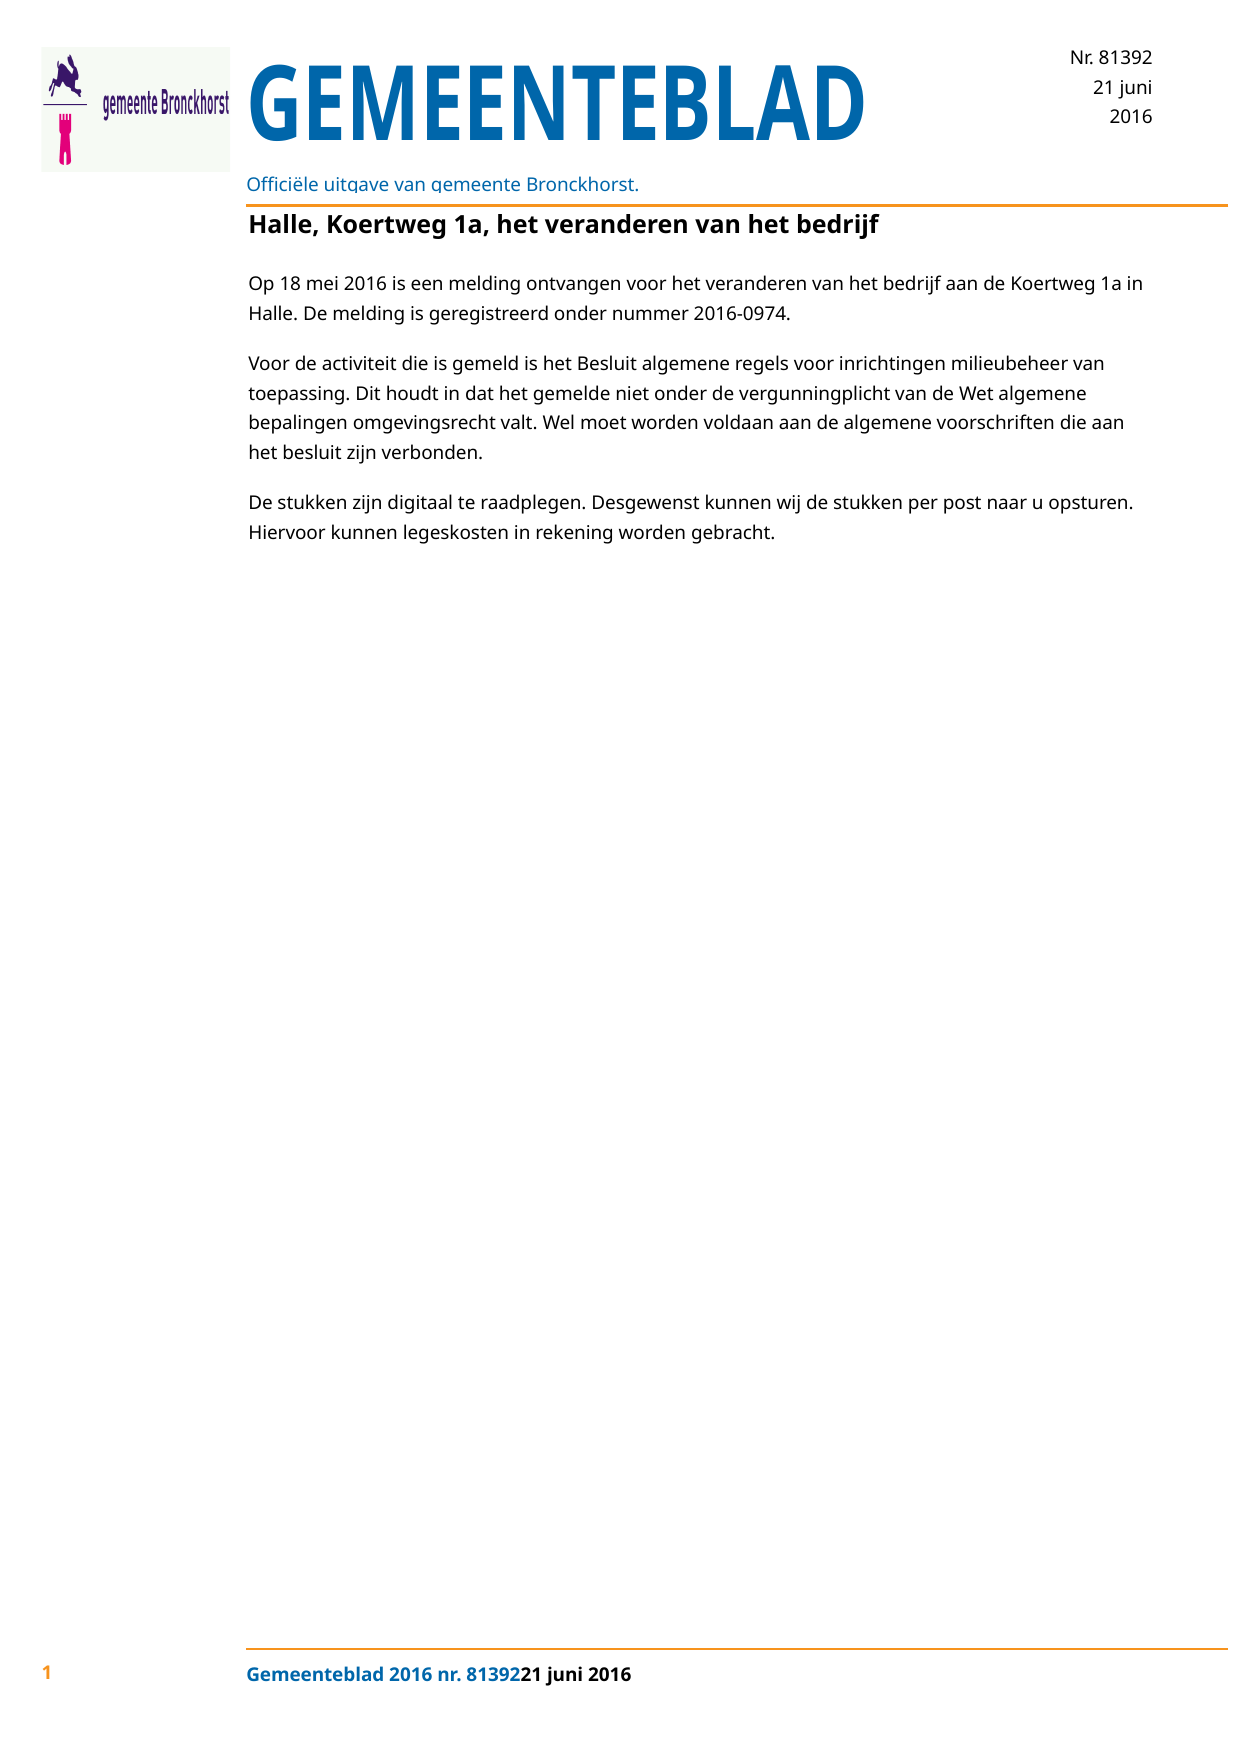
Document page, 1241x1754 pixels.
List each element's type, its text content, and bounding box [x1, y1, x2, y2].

picture [41, 47, 231, 172]
text Halle, Koertweg 1a, het veranderen van het bedrijf [248, 207, 1152, 241]
text Voor de activiteit die is gemeld is het Besluit algemene regels voor inrichtingen milieubeheer van toepassing. Dit houdt in dat het gemelde niet onder de vergunningplicht van de Wet algemene bepalingen omgevingsrecht valt. Wel moet worden voldaan aan de algemene voorschriften die aan het besluit zijn verbonden. [248, 350, 1152, 465]
text Op 18 mei 2016 is een melding ontvangen voor het veranderen van het bedrijf aan de Koertweg 1a in Halle. De melding is geregistreerd onder nummer 2016-0974. [248, 270, 1152, 326]
text De stukken zijn digitaal te raadplegen. Desgewenst kunnen wij de stukken per post naar u opsturen. Hiervoor kunnen legeskosten in rekening worden gebracht. [248, 489, 1152, 545]
